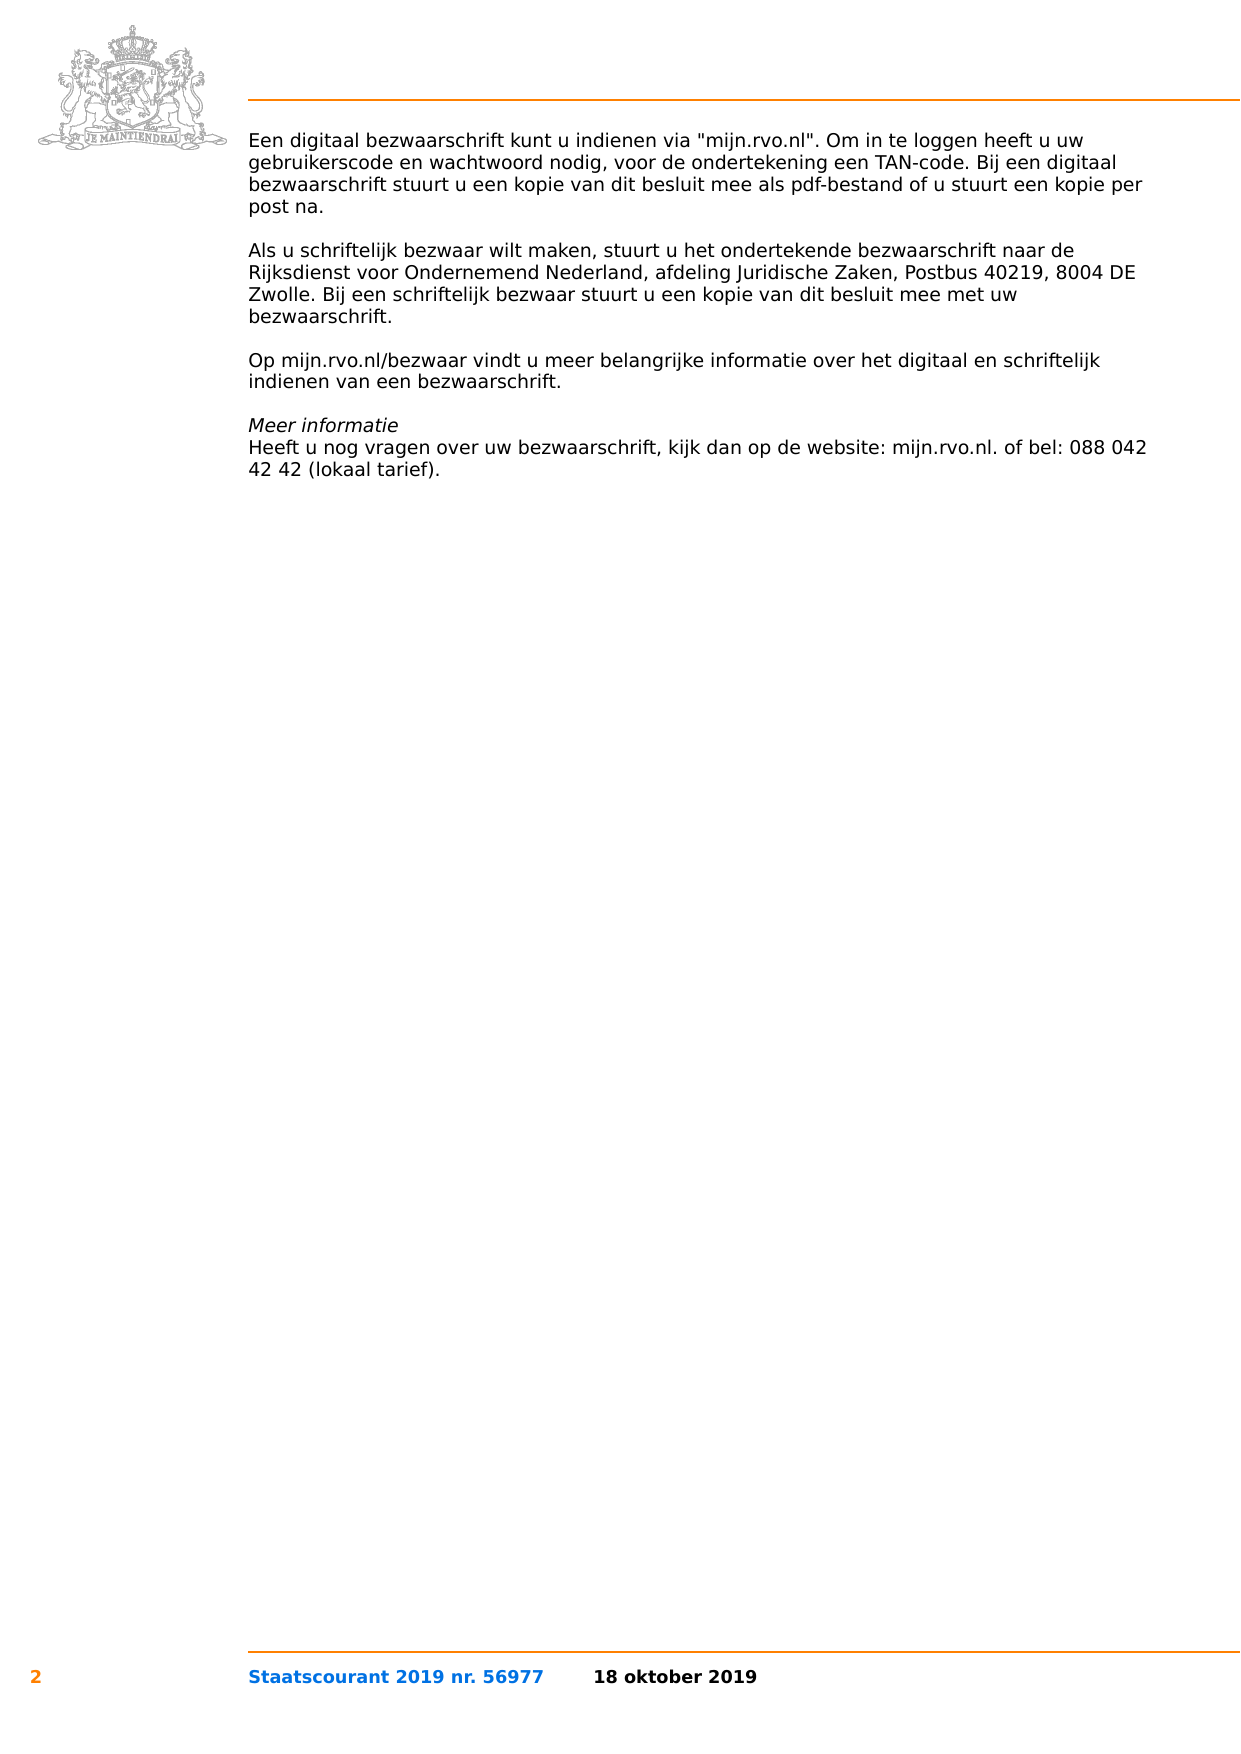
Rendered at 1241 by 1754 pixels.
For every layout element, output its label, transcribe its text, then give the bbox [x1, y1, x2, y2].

picture [38, 25, 227, 150]
text Heeft u nog vragen over uw bezwaarschrift, kijk dan op de website: mijn.rvo.nl. of bel: 088 042 42 42 (lokaal tarief). [248, 437, 1163, 481]
text Op mijn.rvo.nl/bezwaar vindt u meer belangrijke informatie over het digitaal en schriftelijk indienen van een bezwaarschrift. [248, 349, 1163, 393]
text Als u schriftelijk bezwaar wilt maken, stuurt u het ondertekende bezwaarschrift naar de Rijksdienst voor Ondernemend Nederland, afdeling Juridische Zaken, Postbus 40219, 8004 DE Zwolle. Bij een schriftelijk bezwaar stuurt u een kopie van dit besluit mee met uw bezwaarschrift. [248, 240, 1163, 328]
text Een digitaal bezwaarschrift kunt u indienen via "mijn.rvo.nl". Om in te loggen heeft u uw gebruikerscode en wachtwoord nodig, voor de ondertekening een TAN-code. Bij een digitaal bezwaarschrift stuurt u een kopie van dit besluit mee als pdf-bestand of u stuurt een kopie per post na. [248, 130, 1163, 218]
text Meer informatie [248, 415, 1163, 437]
